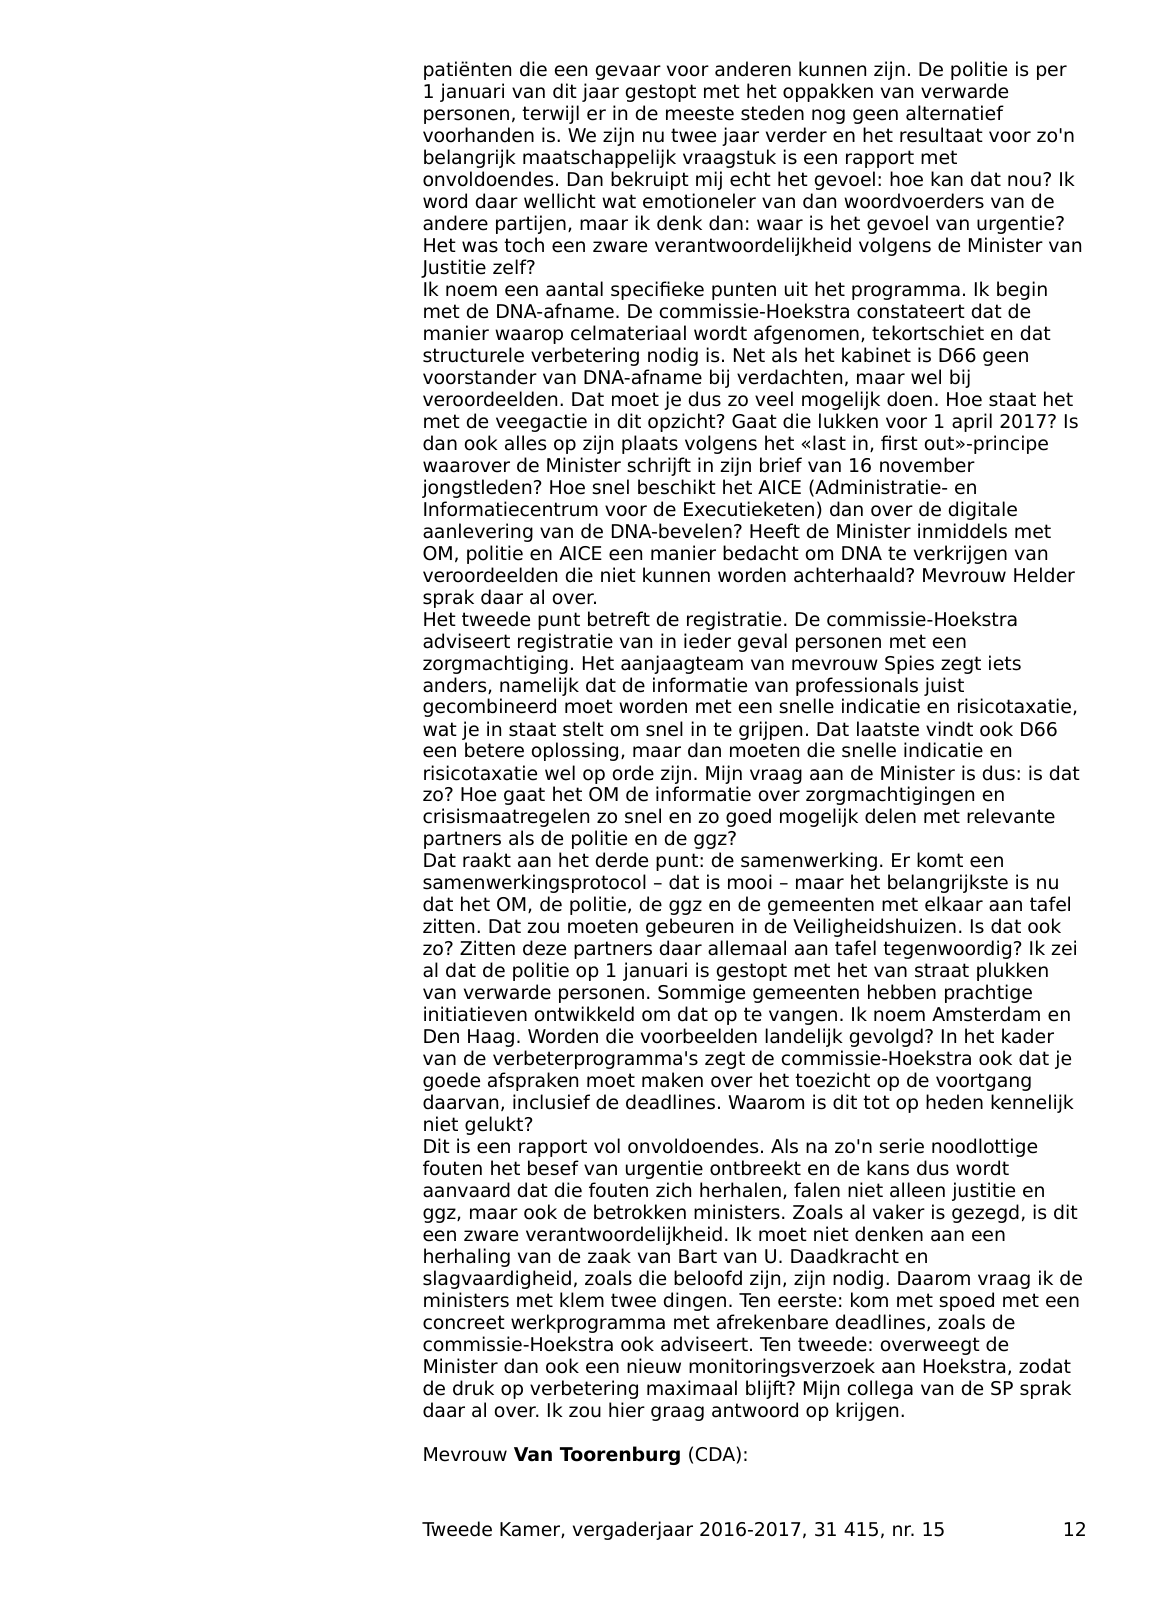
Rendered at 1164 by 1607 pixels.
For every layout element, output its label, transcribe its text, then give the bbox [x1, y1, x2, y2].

text patiënten die een gevaar voor anderen kunnen zijn. De politie is per 1 januari van dit jaar gestopt met het oppakken van verwarde personen, terwijl er in de meeste steden nog geen alternatief voorhanden is. We zijn nu twee jaar verder en het resultaat voor zo'n belangrijk maatschappelijk vraagstuk is een rapport met onvoldoendes. Dan bekruipt mij echt het gevoel: hoe kan dat nou? Ik word daar wellicht wat emotioneler van dan woordvoerders van de andere partijen, maar ik denk dan: waar is het gevoel van urgentie? Het was toch een zware verantwoordelijkheid volgens de Minister van Justitie zelf? [422, 59, 1087, 279]
text Het tweede punt betreft de registratie. De commissie-Hoekstra adviseert registratie van in ieder geval personen met een zorgmachtiging. Het aanjaagteam van mevrouw Spies zegt iets anders, namelijk dat de informatie van professionals juist gecombineerd moet worden met een snelle indicatie en risicotaxatie, wat je in staat stelt om snel in te grijpen. Dat laatste vindt ook D66 een betere oplossing, maar dan moeten die snelle indicatie en risicotaxatie wel op orde zijn. Mijn vraag aan de Minister is dus: is dat zo? Hoe gaat het OM de informatie over zorgmachtigingen en crisismaatregelen zo snel en zo goed mogelijk delen met relevante partners als de politie en de ggz? [422, 608, 1087, 850]
text Ik noem een aantal specifieke punten uit het programma. Ik begin met de DNA-afname. De commissie-Hoekstra constateert dat de manier waarop celmateriaal wordt afgenomen, tekortschiet en dat structurele verbetering nodig is. Net als het kabinet is D66 geen voorstander van DNA-afname bij verdachten, maar wel bij veroordeelden. Dat moet je dus zo veel mogelijk doen. Hoe staat het met de veegactie in dit opzicht? Gaat die lukken voor 1 april 2017? Is dan ook alles op zijn plaats volgens het «last in, first out»-principe waarover de Minister schrijft in zijn brief van 16 november jongstleden? Hoe snel beschikt het AICE (Administratie- en Informatiecentrum voor de Executieketen) dan over de digitale aanlevering van de DNA-bevelen? Heeft de Minister inmiddels met OM, politie en AICE een manier bedacht om DNA te verkrijgen van veroordeelden die niet kunnen worden achterhaald? Mevrouw Helder sprak daar al over. [422, 279, 1087, 608]
text Mevrouw Van Toorenburg (CDA): [422, 1444, 1087, 1466]
text Dat raakt aan het derde punt: de samenwerking. Er komt een samenwerkingsprotocol – dat is mooi – maar het belangrijkste is nu dat het OM, de politie, de ggz en de gemeenten met elkaar aan tafel zitten. Dat zou moeten gebeuren in de Veiligheidshuizen. Is dat ook zo? Zitten deze partners daar allemaal aan tafel tegenwoordig? Ik zei al dat de politie op 1 januari is gestopt met het van straat plukken van verwarde personen. Sommige gemeenten hebben prachtige initiatieven ontwikkeld om dat op te vangen. Ik noem Amsterdam en Den Haag. Worden die voorbeelden landelijk gevolgd? In het kader van de verbeterprogramma's zegt de commissie-Hoekstra ook dat je goede afspraken moet maken over het toezicht op de voortgang daarvan, inclusief de deadlines. Waarom is dit tot op heden kennelijk niet gelukt? [422, 850, 1087, 1136]
text Dit is een rapport vol onvoldoendes. Als na zo'n serie noodlottige fouten het besef van urgentie ontbreekt en de kans dus wordt aanvaard dat die fouten zich herhalen, falen niet alleen justitie en ggz, maar ook de betrokken ministers. Zoals al vaker is gezegd, is dit een zware verantwoordelijkheid. Ik moet niet denken aan een herhaling van de zaak van Bart van U. Daadkracht en slagvaardigheid, zoals die beloofd zijn, zijn nodig. Daarom vraag ik de ministers met klem twee dingen. Ten eerste: kom met spoed met een concreet werkprogramma met afrekenbare deadlines, zoals de commissie-Hoekstra ook adviseert. Ten tweede: overweegt de Minister dan ook een nieuw monitoringsverzoek aan Hoekstra, zodat de druk op verbetering maximaal blijft? Mijn collega van de SP sprak daar al over. Ik zou hier graag antwoord op krijgen. [422, 1136, 1087, 1422]
